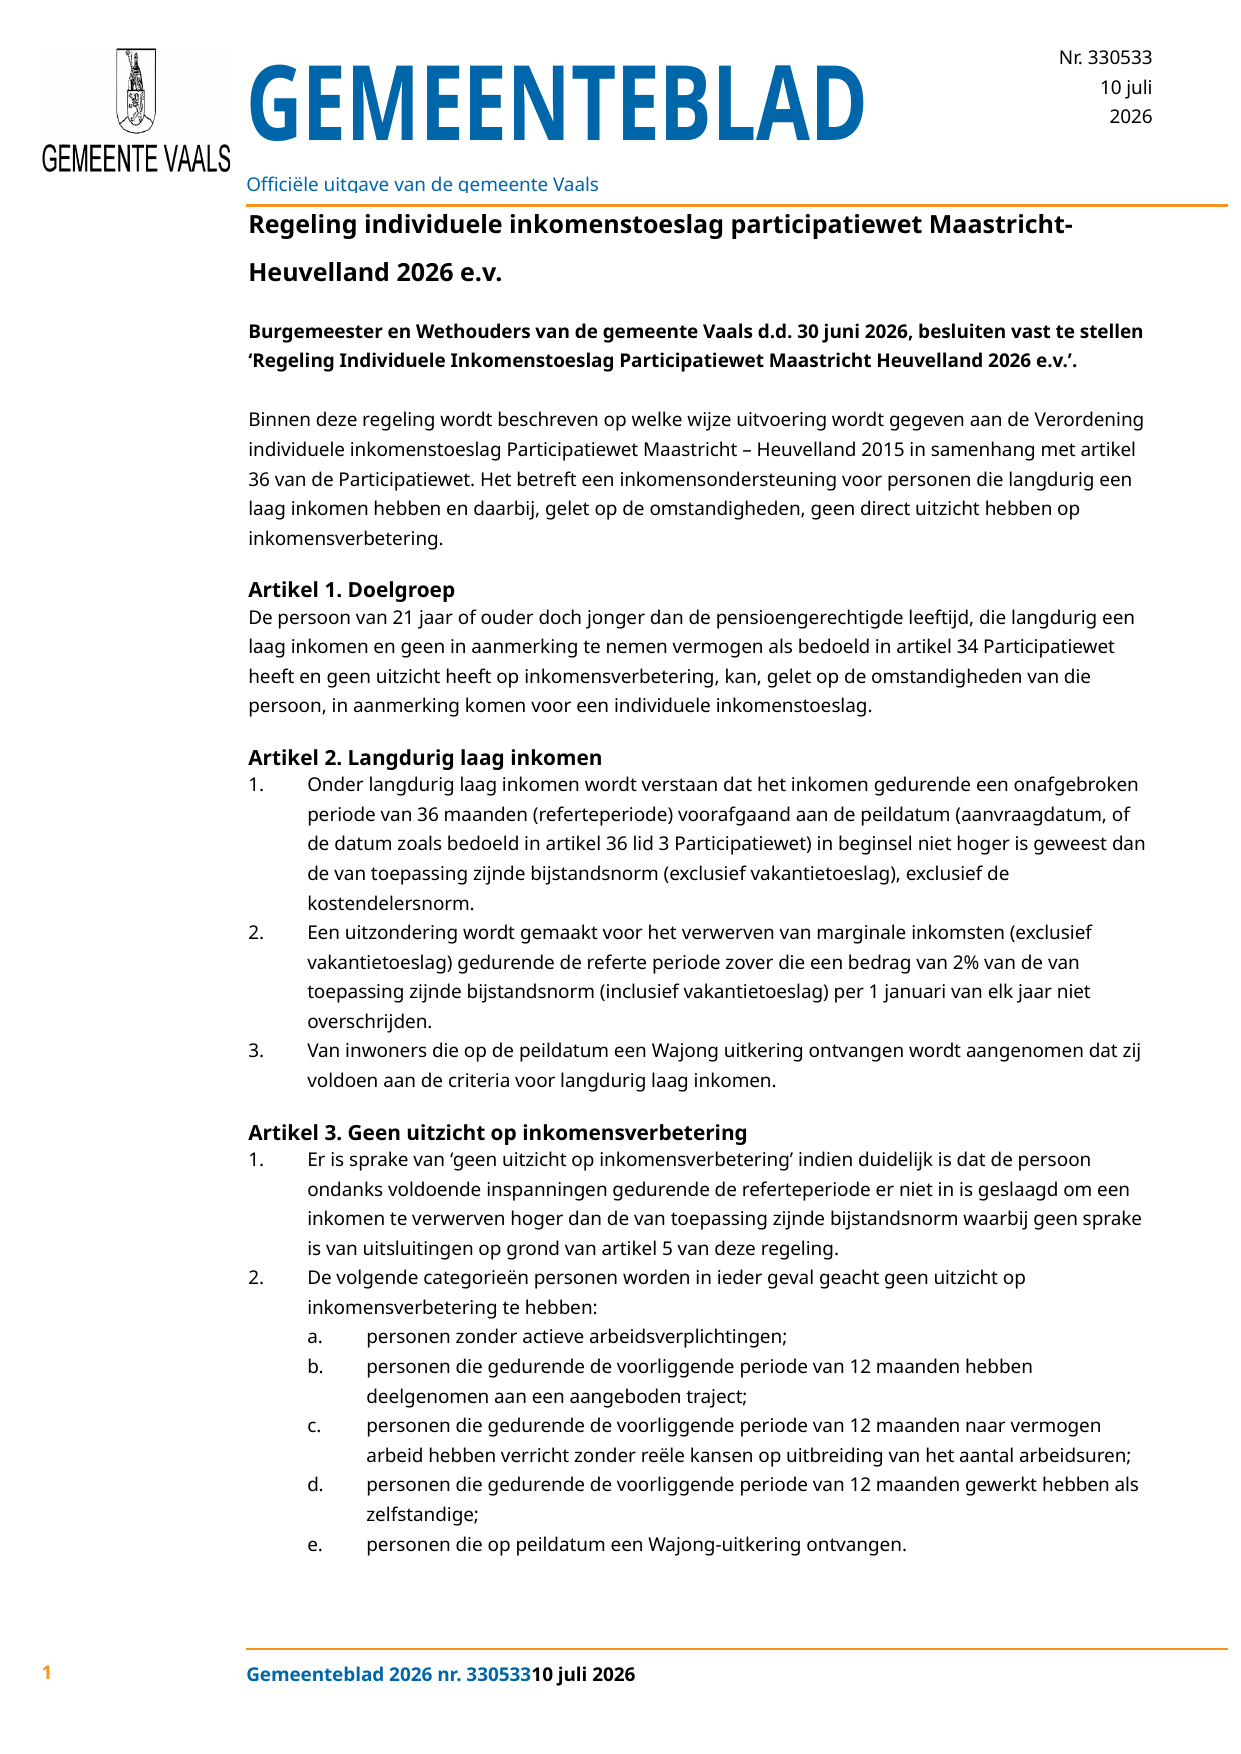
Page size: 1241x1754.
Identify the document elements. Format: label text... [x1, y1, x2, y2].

text Regeling individuele inkomenstoeslag participatiewet Maastricht-Heuvelland 2026 e.v. [248, 207, 1152, 288]
list Onder langdurig laag inkomen wordt verstaan dat het inkomen gedurende een onafgebroken periode van 36 maanden (referteperiode) voorafgaand aan de peildatum (aanvraagdatum, of de datum zoals bedoeld in artikel 36 lid 3 Participatiewet) in beginsel niet hoger is geweest dan de van toepassing zijnde bijstandsnorm (exclusief vakantietoeslag), exclusief de kostendelersnorm. [248, 771, 1152, 916]
list Er is sprake van ‘geen uitzicht op inkomensverbetering’ indien duidelijk is dat de persoon ondanks voldoende inspanningen gedurende de referteperiode er niet in is geslaagd om een inkomen te verwerven hoger dan de van toepassing zijnde bijstandsnorm waarbij geen sprake is van uitsluitingen op grond van artikel 5 van deze regeling. [248, 1146, 1152, 1261]
text Artikel 3. Geen uitzicht op inkomensverbetering [248, 1118, 1152, 1146]
list personen zonder actieve arbeidsverplichtingen; [307, 1324, 1152, 1349]
text Binnen deze regeling wordt beschreven op welke wijze uitvoering wordt gegeven aan de Verordening individuele inkomenstoeslag Participatiewet Maastricht – Heuvelland 2015 in samenhang met artikel 36 van de Participatiewet. Het betreft een inkomensondersteuning voor personen die langdurig een laag inkomen hebben en daarbij, gelet op de omstandigheden, geen direct uitzicht hebben op inkomensverbetering. [248, 407, 1152, 551]
list De volgende categorieën personen worden in ieder geval geacht geen uitzicht op inkomensverbetering te hebben: [248, 1264, 1152, 1320]
text De persoon van 21 jaar of ouder doch jonger dan de pensioengerechtigde leeftijd, die langdurig een laag inkomen en geen in aanmerking te nemen vermogen als bedoeld in artikel 34 Participatiewet heeft en geen uitzicht heeft op inkomensverbetering, kan, gelet op de omstandigheden van die persoon, in aanmerking komen voor een individuele inkomenstoeslag. [248, 604, 1152, 718]
text Artikel 1. Doelgroep [248, 575, 1152, 604]
list personen die gedurende de voorliggende periode van 12 maanden gewerkt hebben als zelfstandige; [307, 1472, 1152, 1527]
picture [41, 47, 231, 172]
list Een uitzondering wordt gemaakt voor het verwerven van marginale inkomsten (exclusief vakantietoeslag) gedurende de referte periode zover die een bedrag van 2% van de van toepassing zijnde bijstandsnorm (inclusief vakantietoeslag) per 1 januari van elk jaar niet overschrijden. [248, 919, 1152, 1034]
list personen die gedurende de voorliggende periode van 12 maanden naar vermogen arbeid hebben verricht zonder reële kansen op uitbreiding van het aantal arbeidsuren; [307, 1412, 1152, 1468]
text Artikel 2. Langdurig laag inkomen [248, 743, 1152, 771]
list personen die gedurende de voorliggende periode van 12 maanden hebben deelgenomen aan een aangeboden traject; [307, 1353, 1152, 1408]
list Van inwoners die op de peildatum een Wajong uitkering ontvangen wordt aangenomen dat zij voldoen aan de criteria voor langdurig laag inkomen. [248, 1038, 1152, 1093]
list personen die op peildatum een Wajong-uitkering ontvangen. [307, 1531, 1152, 1556]
text Burgemeester en Wethouders van de gemeente Vaals d.d. 30 juni 2026, besluiten vast te stellen ‘Regeling Individuele Inkomenstoeslag Participatiewet Maastricht Heuvelland 2026 e.v.’. [248, 318, 1152, 373]
